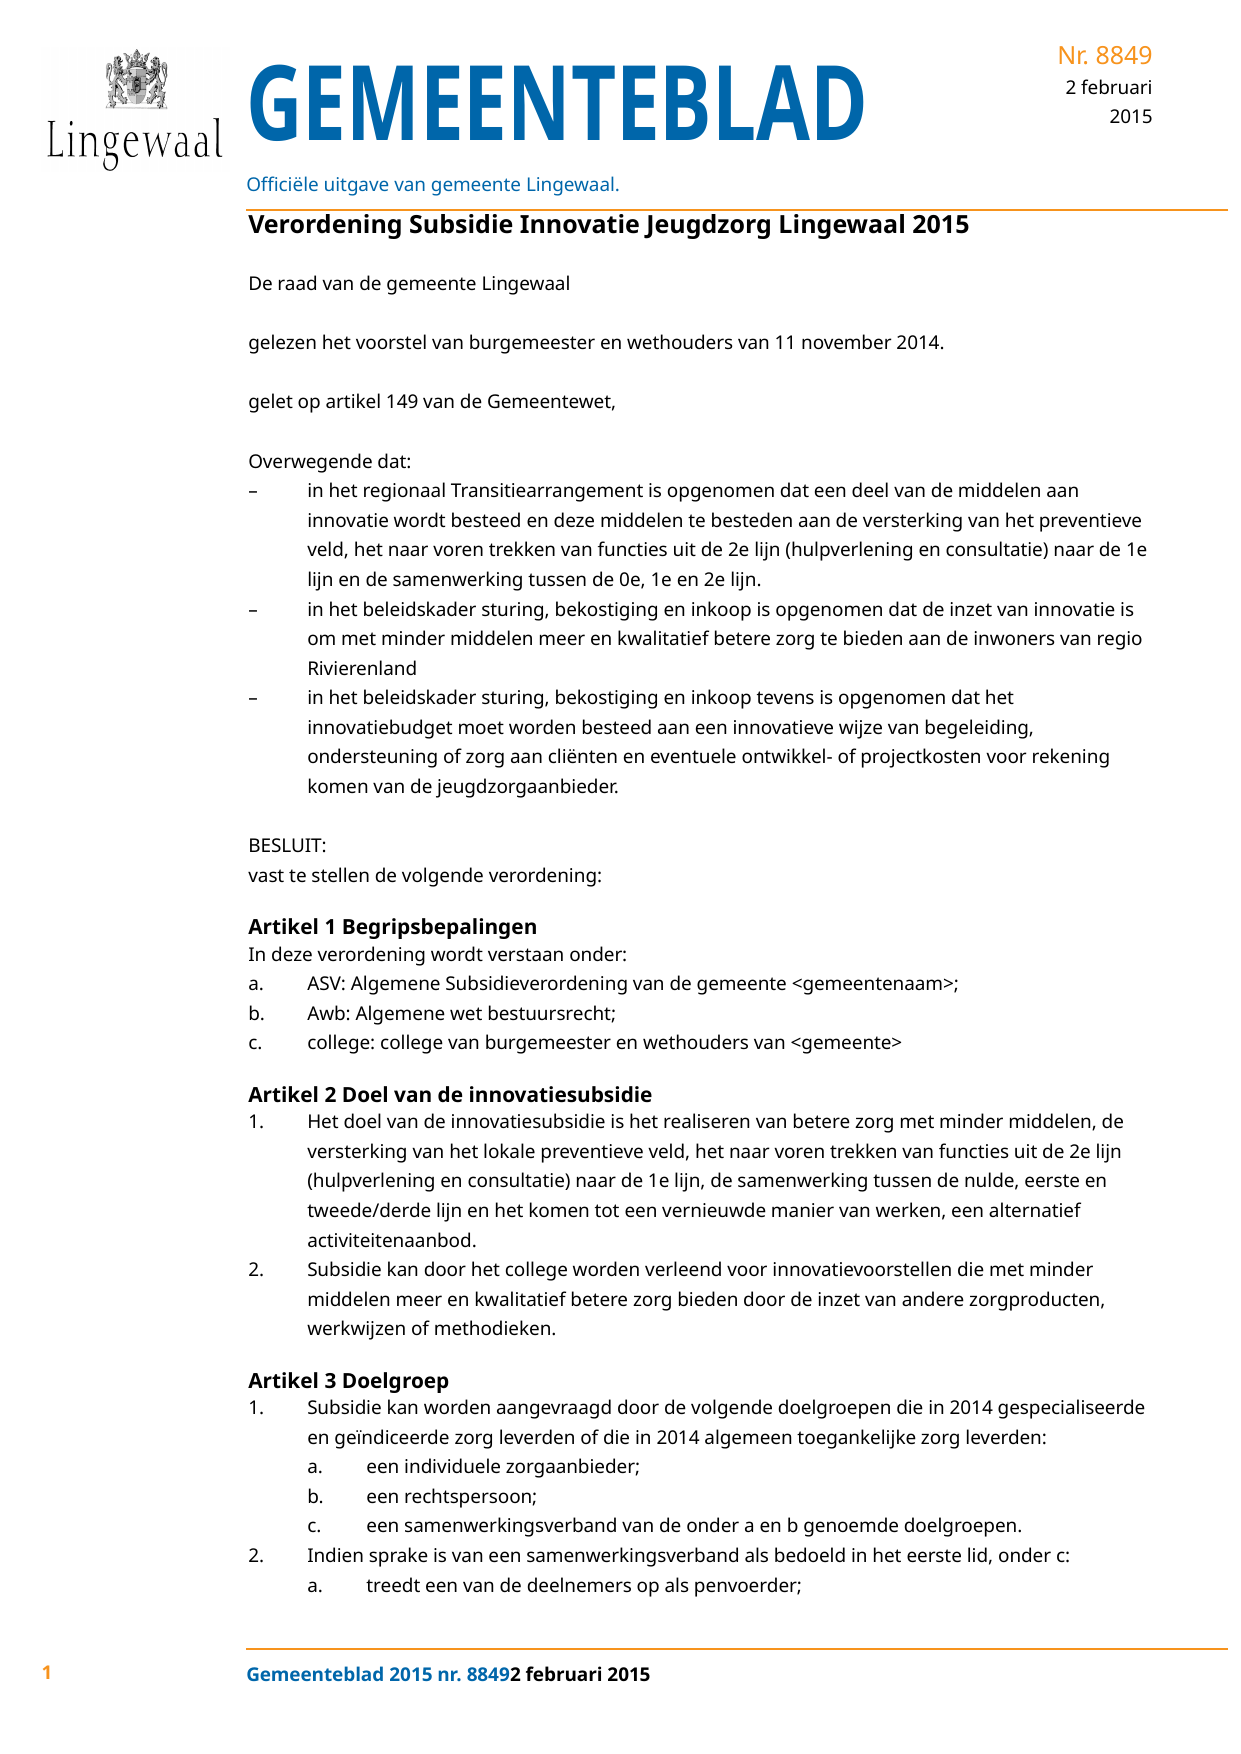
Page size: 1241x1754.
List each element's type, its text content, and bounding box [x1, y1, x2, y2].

list in het regionaal Transitiearrangement is opgenomen dat een deel van de middelen aan innovatie wordt besteed en deze middelen te besteden aan de versterking van het preventieve veld, het naar voren trekken van functies uit de 2e lijn (hulpverlening en consultatie) naar de 1e lijn en de samenwerking tussen de 0e, 1e en 2e lijn. [248, 477, 1152, 592]
text vast te stellen de volgende verordening: [248, 862, 1152, 888]
text gelet op artikel 149 van de Gemeentewet, [248, 389, 1152, 414]
list Indien sprake is van een samenwerkingsverband als bedoeld in het eerste lid, onder c: [248, 1542, 1152, 1568]
text Artikel 3 Doelgroep [248, 1366, 1152, 1394]
picture [41, 47, 231, 172]
list college: college van burgemeester en wethouders van <gemeente> [248, 1029, 1152, 1055]
list Awb: Algemene wet bestuursrecht; [248, 1000, 1152, 1026]
text In deze verordening wordt verstaan onder: [248, 941, 1152, 967]
text Artikel 2 Doel van de innovatiesubsidie [248, 1080, 1152, 1108]
list Het doel van de innovatiesubsidie is het realiseren van betere zorg met minder middelen, de versterking van het lokale preventieve veld, het naar voren trekken van functies uit de 2e lijn (hulpverlening en consultatie) naar de 1e lijn, de samenwerking tussen de nulde, eerste en tweede/derde lijn en het komen tot een vernieuwde manier van werken, een alternatief activiteitenaanbod. [248, 1108, 1152, 1252]
text Artikel 1 Begripsbepalingen [248, 912, 1152, 941]
text gelezen het voorstel van burgemeester en wethouders van 11 november 2014. [248, 329, 1152, 355]
list in het beleidskader sturing, bekostiging en inkoop is opgenomen dat de inzet van innovatie is om met minder middelen meer en kwalitatief betere zorg te bieden aan de inwoners van regio Rivierenland [248, 596, 1152, 681]
list treedt een van de deelnemers op als penvoerder; [307, 1572, 1152, 1598]
list een rechtspersoon; [307, 1483, 1152, 1509]
list een samenwerkingsverband van de onder a en b genoemde doelgroepen. [307, 1513, 1152, 1538]
list ASV: Algemene Subsidieverordening van de gemeente <gemeentenaam>; [248, 970, 1152, 996]
list Subsidie kan door het college worden verleend voor innovatievoorstellen die met minder middelen meer en kwalitatief betere zorg bieden door de inzet van andere zorgproducten, werkwijzen of methodieken. [248, 1256, 1152, 1341]
text De raad van de gemeente Lingewaal [248, 270, 1152, 296]
text Overwegende dat: [248, 448, 1152, 473]
text BESLUIT: [248, 832, 1152, 858]
text Verordening Subsidie Innovatie Jeugdzorg Lingewaal 2015 [248, 211, 1152, 241]
list in het beleidskader sturing, bekostiging en inkoop tevens is opgenomen dat het innovatiebudget moet worden besteed aan een innovatieve wijze van begeleiding, ondersteuning of zorg aan cliënten en eventuele ontwikkel- of projectkosten voor rekening komen van de jeugdzorgaanbieder. [248, 684, 1152, 799]
list een individuele zorgaanbieder; [307, 1453, 1152, 1479]
list Subsidie kan worden aangevraagd door de volgende doelgroepen die in 2014 gespecialiseerde en geïndiceerde zorg leverden of die in 2014 algemeen toegankelijke zorg leverden: [248, 1394, 1152, 1450]
